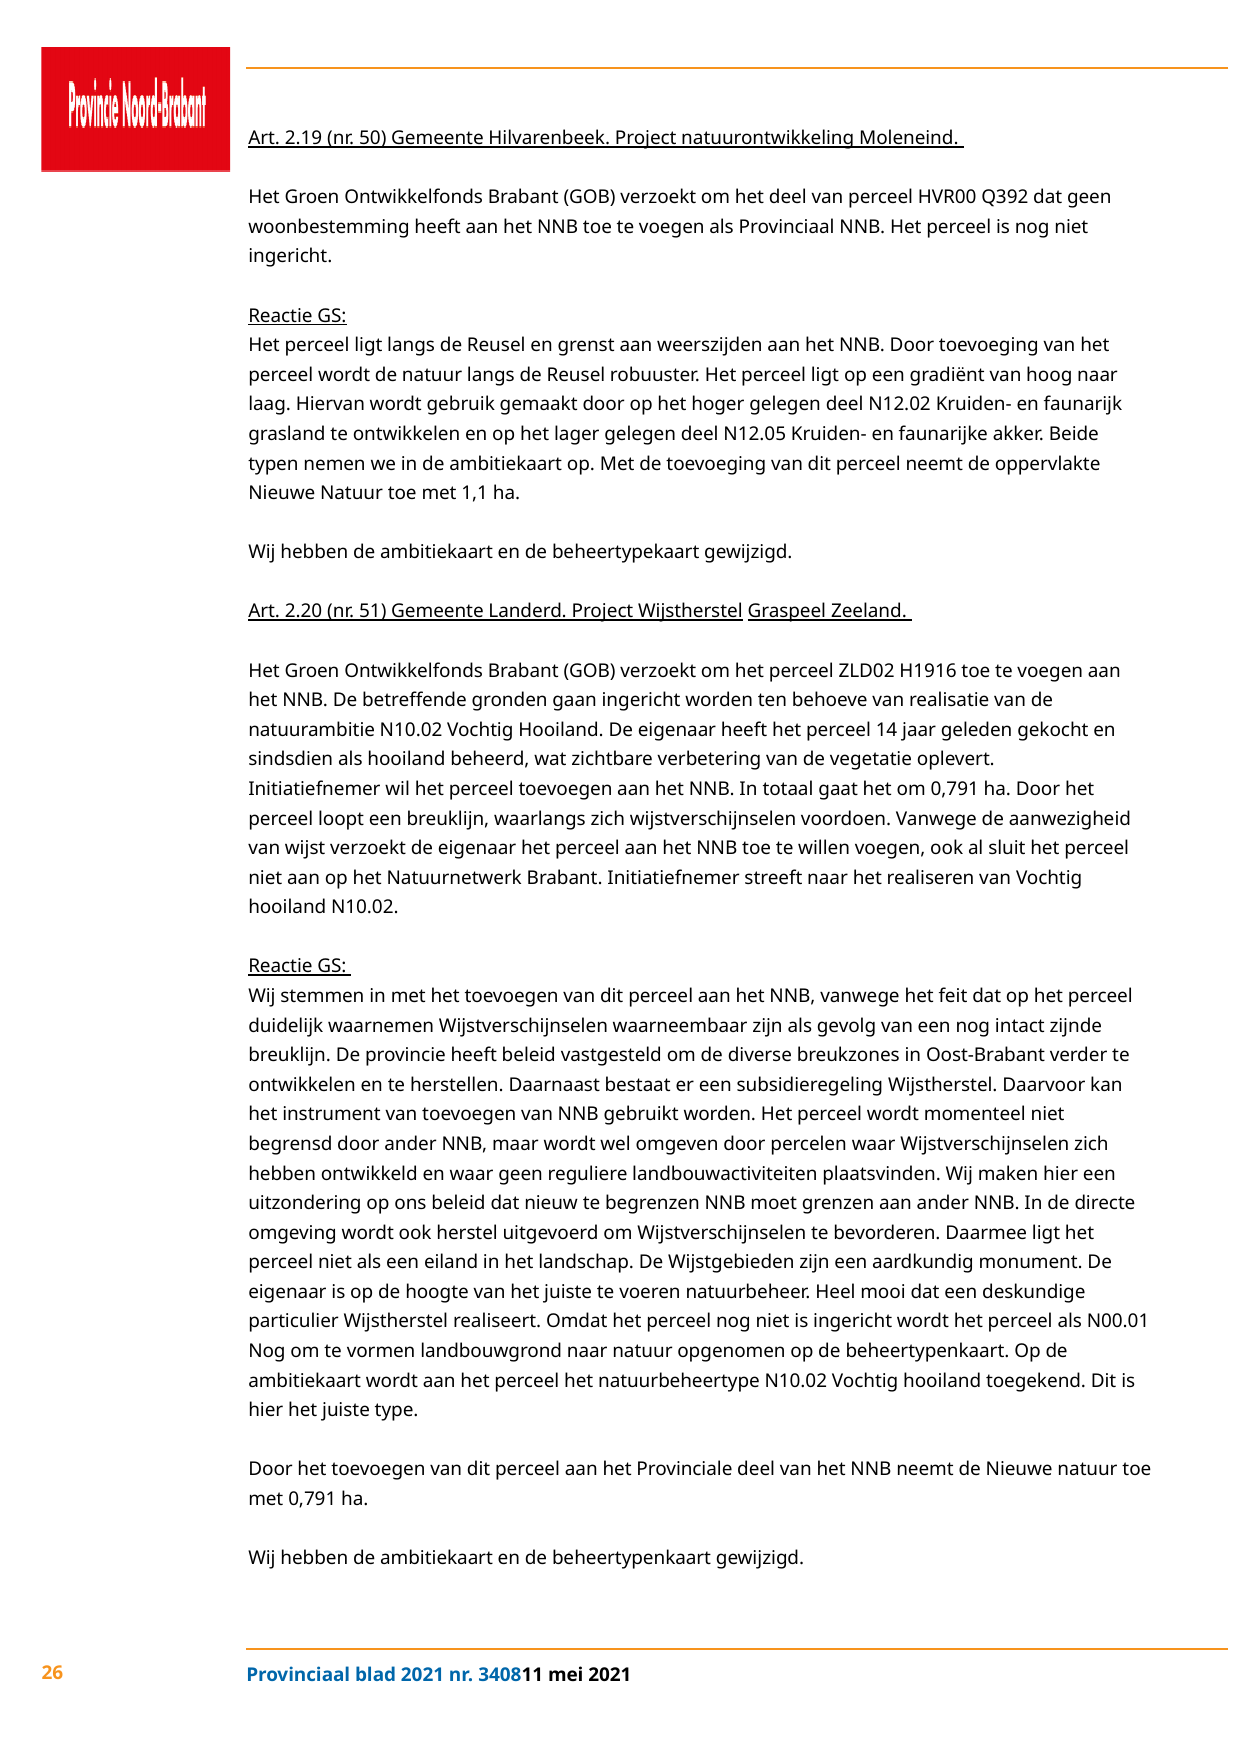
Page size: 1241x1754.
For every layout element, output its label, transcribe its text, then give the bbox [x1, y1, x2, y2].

picture [41, 47, 231, 172]
text Het Groen Ontwikkelfonds Brabant (GOB) verzoekt om het perceel ZLD02 H1916 toe te voegen aan het NNB. De betreffende gronden gaan ingericht worden ten behoeve van realisatie van de natuurambitie N10.02 Vochtig Hooiland. De eigenaar heeft het perceel 14 jaar geleden gekocht en sindsdien als hooiland beheerd, wat zichtbare verbetering van de vegetatie oplevert. [248, 657, 1152, 771]
text Reactie GS: [248, 302, 1152, 328]
text Wij hebben de ambitiekaart en de beheertypenkaart gewijzigd. [248, 1544, 1152, 1570]
text Art. 2.20 (nr. 51) Gemeente Landerd. Project Wijstherstel Graspeel Zeeland. [248, 598, 1152, 623]
text Initiatiefnemer wil het perceel toevoegen aan het NNB. In totaal gaat het om 0,791 ha. Door het perceel loopt een breuklijn, waarlangs zich wijstverschijnselen voordoen. Vanwege de aanwezigheid van wijst verzoekt de eigenaar het perceel aan het NNB toe te willen voegen, ook al sluit het perceel niet aan op het Natuurnetwerk Brabant. Initiatiefnemer streeft naar het realiseren van Vochtig hooiland N10.02. [248, 775, 1152, 919]
text Het Groen Ontwikkelfonds Brabant (GOB) verzoekt om het deel van perceel HVR00 Q392 dat geen woonbestemming heeft aan het NNB toe te voegen als Provinciaal NNB. Het perceel is nog niet ingericht. [248, 183, 1152, 268]
text Reactie GS: [248, 953, 1152, 978]
text Wij stemmen in met het toevoegen van dit perceel aan het NNB, vanwege het feit dat op het perceel duidelijk waarnemen Wijstverschijnselen waarneembaar zijn als gevolg van een nog intact zijnde breuklijn. De provincie heeft beleid vastgesteld om de diverse breukzones in Oost-Brabant verder te ontwikkelen en te herstellen. Daarnaast bestaat er een subsidieregeling Wijstherstel. Daarvoor kan het instrument van toevoegen van NNB gebruikt worden. Het perceel wordt momenteel niet begrensd door ander NNB, maar wordt wel omgeven door percelen waar Wijstverschijnselen zich hebben ontwikkeld en waar geen reguliere landbouwactiviteiten plaatsvinden. Wij maken hier een uitzondering op ons beleid dat nieuw te begrenzen NNB moet grenzen aan ander NNB. In de directe omgeving wordt ook herstel uitgevoerd om Wijstverschijnselen te bevorderen. Daarmee ligt het perceel niet als een eiland in het landschap. De Wijstgebieden zijn een aardkundig monument. De eigenaar is op de hoogte van het juiste te voeren natuurbeheer. Heel mooi dat een deskundige particulier Wijstherstel realiseert. Omdat het perceel nog niet is ingericht wordt het perceel als N00.01 Nog om te vormen landbouwgrond naar natuur opgenomen op de beheertypenkaart. Op de ambitiekaart wordt aan het perceel het natuurbeheertype N10.02 Vochtig hooiland toegekend. Dit is hier het juiste type. [248, 982, 1152, 1422]
text Het perceel ligt langs de Reusel en grenst aan weerszijden aan het NNB. Door toevoeging van het perceel wordt de natuur langs de Reusel robuuster. Het perceel ligt op een gradiënt van hoog naar laag. Hiervan wordt gebruik gemaakt door op het hoger gelegen deel N12.02 Kruiden- en faunarijk grasland te ontwikkelen en op het lager gelegen deel N12.05 Kruiden- en faunarijke akker. Beide typen nemen we in de ambitiekaart op. Met de toevoeging van dit perceel neemt de oppervlakte Nieuwe Natuur toe met 1,1 ha. [248, 331, 1152, 505]
text Door het toevoegen van dit perceel aan het Provinciale deel van het NNB neemt de Nieuwe natuur toe met 0,791 ha. [248, 1456, 1152, 1511]
text Wij hebben de ambitiekaart en de beheertypekaart gewijzigd. [248, 538, 1152, 564]
text Art. 2.19 (nr. 50) Gemeente Hilvarenbeek. Project natuurontwikkeling Moleneind. [248, 124, 1152, 150]
